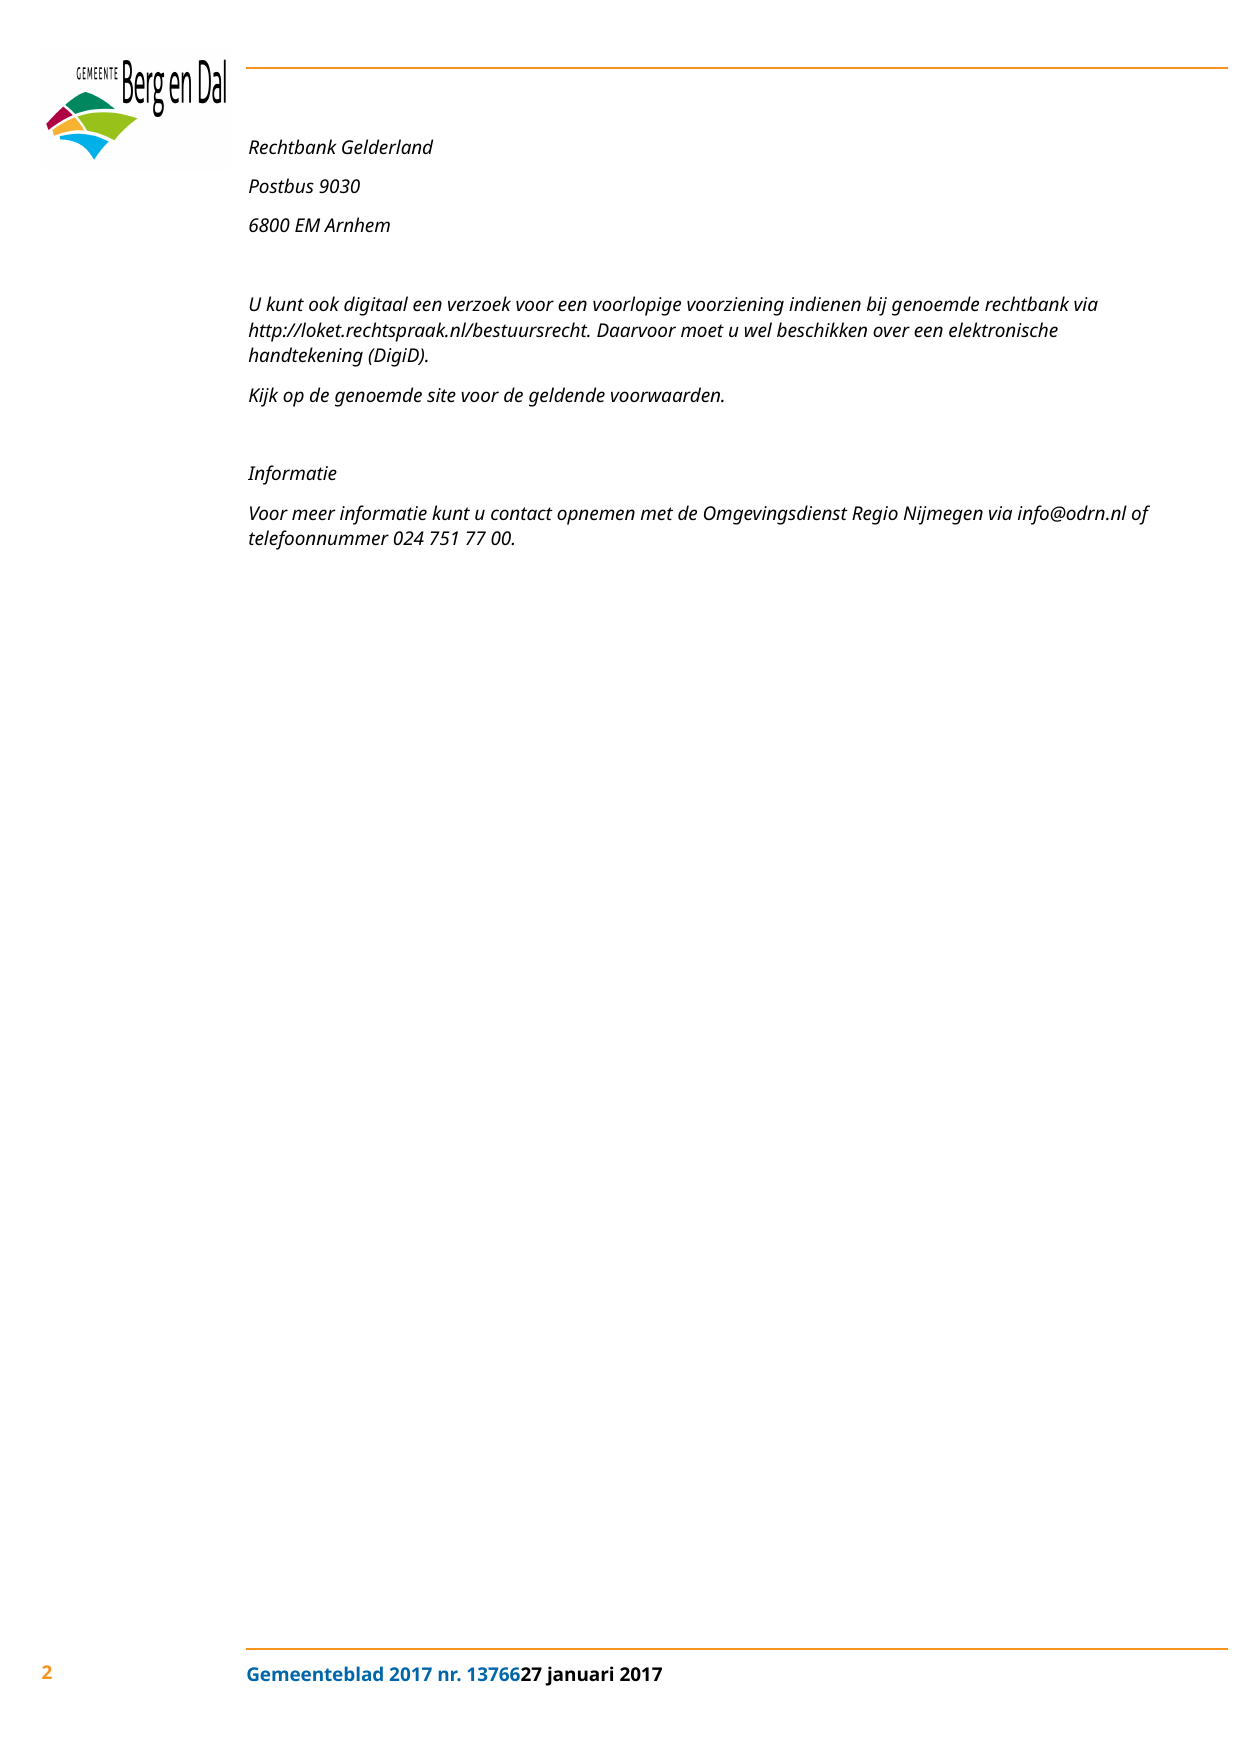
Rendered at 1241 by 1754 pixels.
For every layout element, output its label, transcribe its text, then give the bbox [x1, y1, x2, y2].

text Postbus 9030 [248, 173, 1152, 199]
text Kijk op de genoemde site voor de geldende voorwaarden. [248, 382, 1152, 408]
text U kunt ook digitaal een verzoek voor een voorlopige voorziening indienen bij genoemde rechtbank via http://loket.rechtspraak.nl/bestuursrecht. Daarvoor moet u wel beschikken over een elektronische handtekening (DigiD). [248, 291, 1152, 368]
text 6800 EM Arnhem [248, 213, 1152, 238]
text Rechtbank Gelderland [248, 134, 1152, 160]
picture [41, 47, 231, 172]
text Voor meer informatie kunt u contact opnemen met de Omgevingsdienst Regio Nijmegen via info@odrn.nl of telefoonnummer 024 751 77 00. [248, 500, 1152, 551]
text Informatie [248, 460, 1152, 486]
